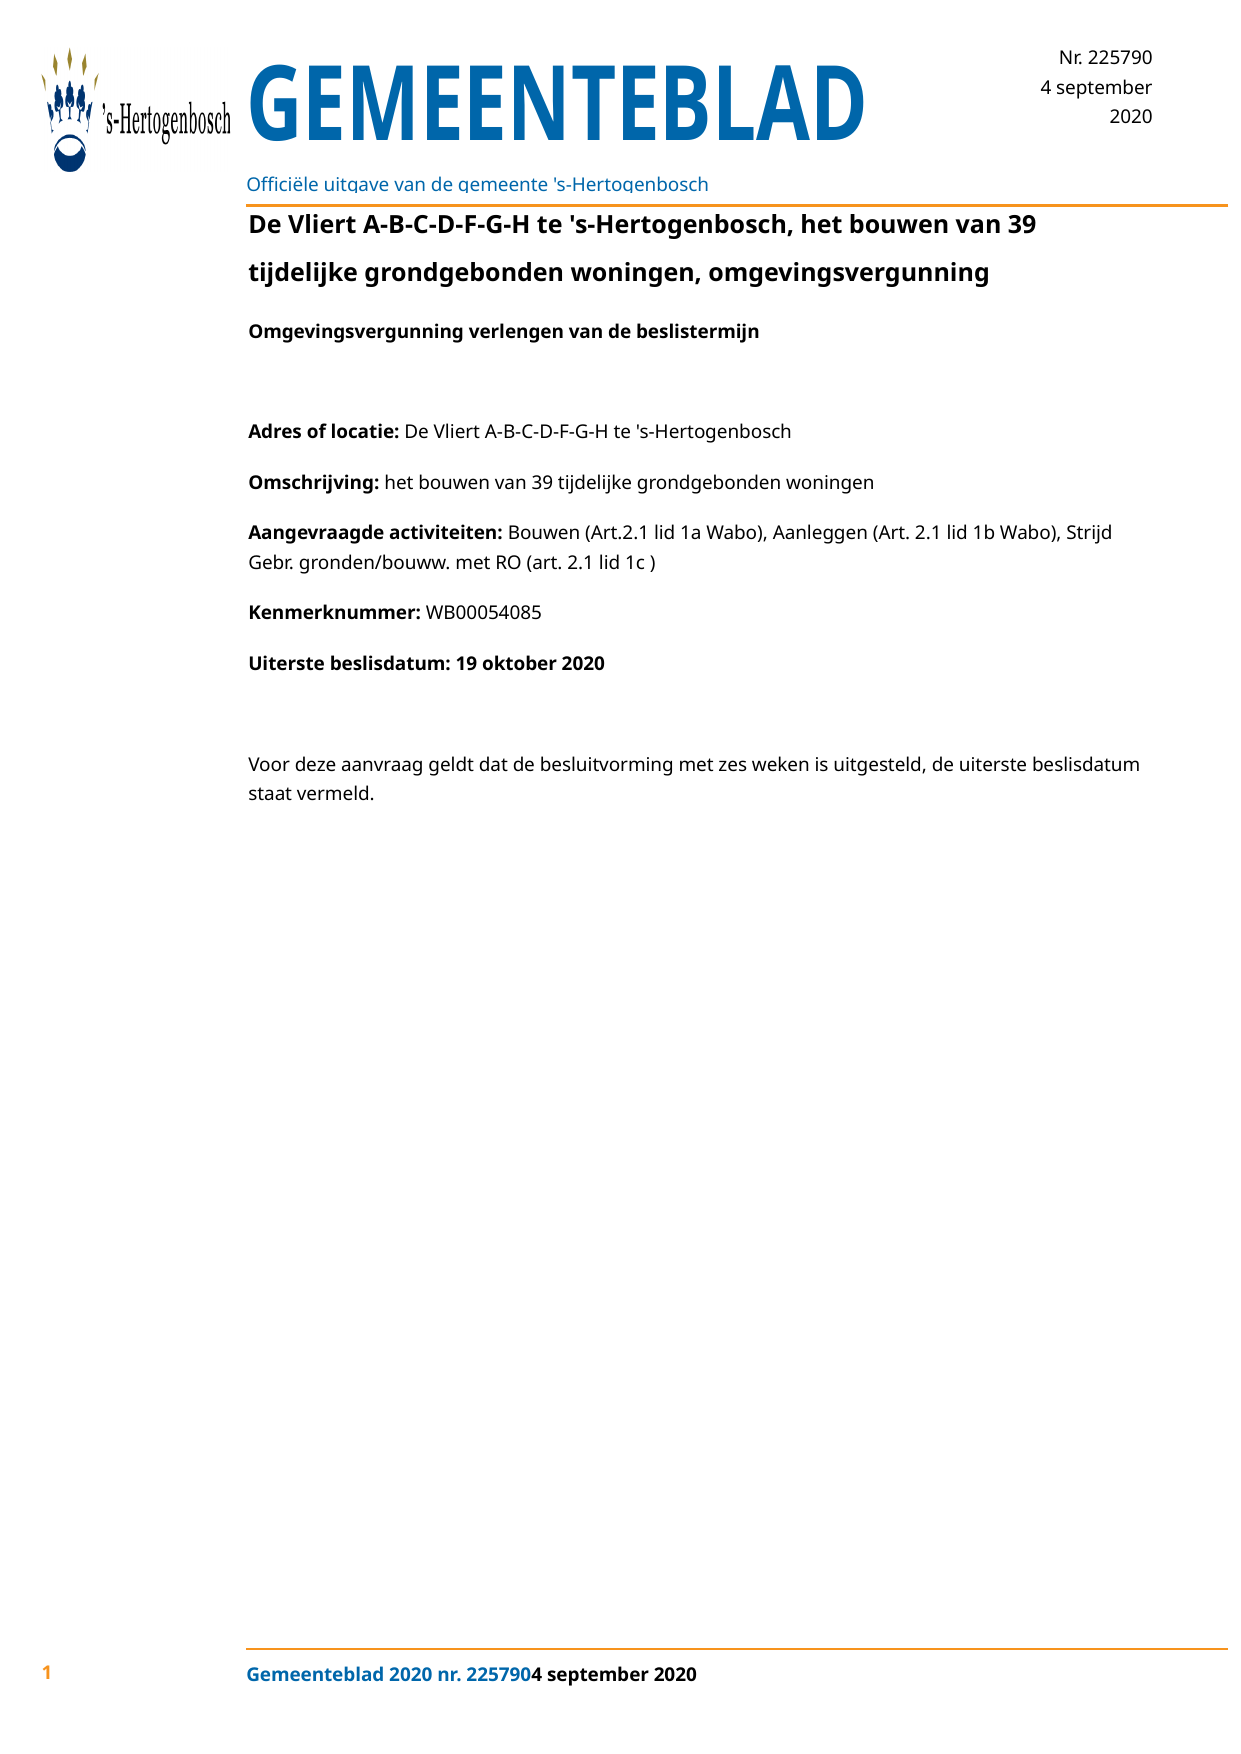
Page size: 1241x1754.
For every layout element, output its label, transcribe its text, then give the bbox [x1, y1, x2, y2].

text Voor deze aanvraag geldt dat de besluitvorming met zes weken is uitgesteld, de uiterste beslisdatum staat vermeld. [248, 751, 1152, 806]
text Adres of locatie: De Vliert A-B-C-D-F-G-H te 's-Hertogenbosch [248, 419, 1152, 444]
text Omschrijving: het bouwen van 39 tijdelijke grondgebonden woningen [248, 469, 1152, 495]
text Omgevingsvergunning verlengen van de beslistermijn [248, 318, 1152, 344]
text Kenmerknummer: WB00054085 [248, 599, 1152, 625]
text Aangevraagde activiteiten: Bouwen (Art.2.1 lid 1a Wabo), Aanleggen (Art. 2.1 lid 1b Wabo), Strijd Gebr. gronden/bouww. met RO (art. 2.1 lid 1c ) [248, 519, 1152, 575]
text De Vliert A-B-C-D-F-G-H te 's-Hertogenbosch, het bouwen van 39 tijdelijke grondgebonden woningen, omgevingsvergunning [248, 207, 1152, 288]
text Uiterste beslisdatum: 19 oktober 2020 [248, 650, 1152, 676]
picture [41, 47, 231, 172]
